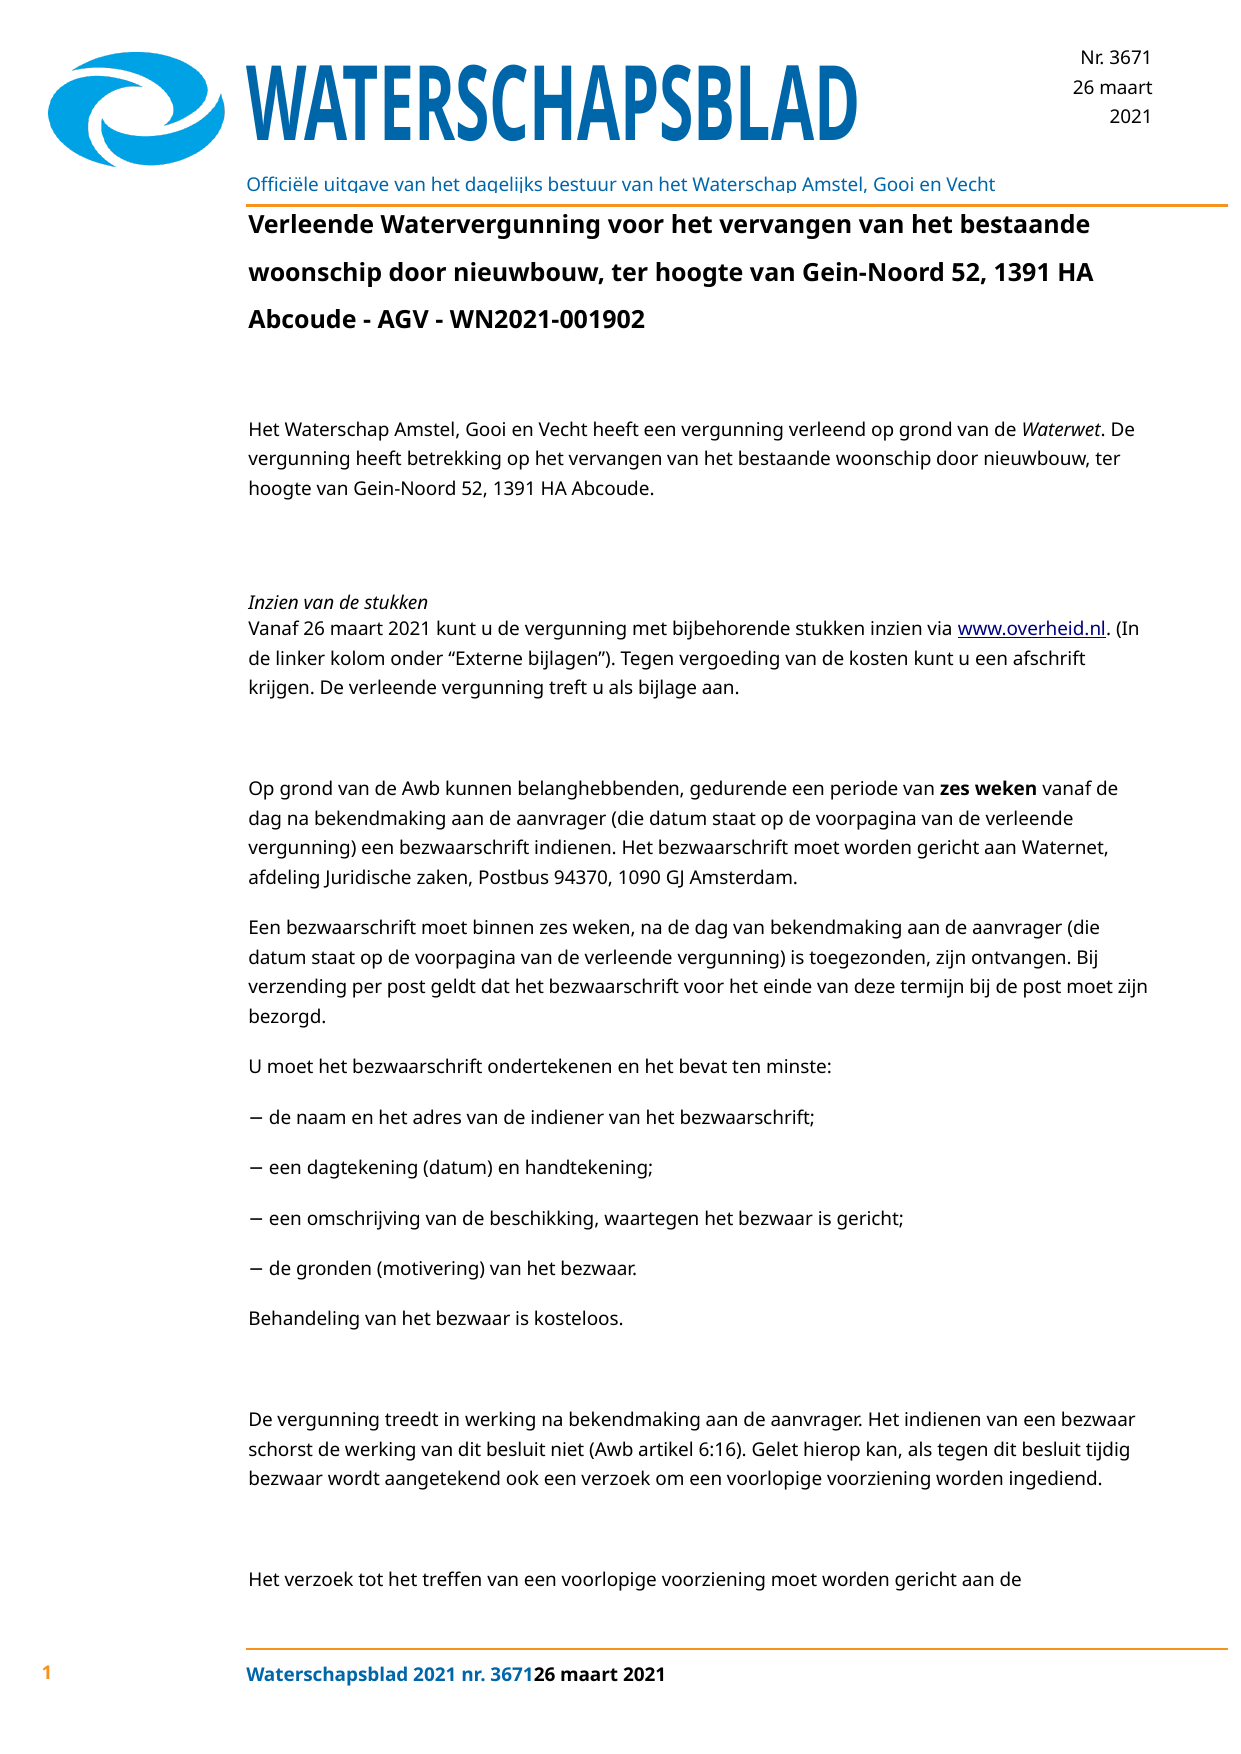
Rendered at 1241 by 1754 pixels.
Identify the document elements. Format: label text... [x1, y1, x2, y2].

text De vergunning treedt in werking na bekendmaking aan de aanvrager. Het indienen van een bezwaar schorst de werking van dit besluit niet (Awb artikel 6:16). Gelet hierop kan, als tegen dit besluit tijdig bezwaar wordt aangetekend ook een verzoek om een voorlopige voorziening worden ingediend. [248, 1406, 1152, 1491]
text Inzien van de stukken [248, 589, 1152, 615]
text Vanaf 26 maart 2021 kunt u de vergunning met bijbehorende stukken inzien via www.overheid.nl. (In de linker kolom onder “Externe bijlagen”). Tegen vergoeding van de kosten kunt u een afschrift krijgen. De verleende vergunning treft u als bijlage aan. [248, 615, 1152, 700]
text Op grond van de Awb kunnen belanghebbenden, gedurende een periode van zes weken vanaf de dag na bekendmaking aan de aanvrager (die datum staat op de voorpagina van de verleende vergunning) een bezwaarschrift indienen. Het bezwaarschrift moet worden gericht aan Waternet, afdeling Juridische zaken, Postbus 94370, 1090 GJ Amsterdam. [248, 775, 1152, 890]
text − de naam en het adres van de indiener van het bezwaarschrift; [248, 1104, 1152, 1130]
text Het verzoek tot het treffen van een voorlopige voorziening moet worden gericht aan de [248, 1566, 1152, 1592]
text Een bezwaarschrift moet binnen zes weken, na de dag van bekendmaking aan de aanvrager (die datum staat op de voorpagina van de verleende vergunning) is toegezonden, zijn ontvangen. Bij verzending per post geldt dat het bezwaarschrift voor het einde van deze termijn bij de post moet zijn bezorgd. [248, 914, 1152, 1029]
text − de gronden (motivering) van het bezwaar. [248, 1255, 1152, 1281]
text − een dagtekening (datum) en handtekening; [248, 1154, 1152, 1180]
text U moet het bezwaarschrift ondertekenen en het bevat ten minste: [248, 1053, 1152, 1079]
text Verleende Watervergunning voor het vervangen van het bestaande woonschip door nieuwbouw, ter hoogte van Gein-Noord 52, 1391 HA Abcoude - AGV - WN2021-001902 [248, 207, 1152, 336]
text − een omschrijving van de beschikking, waartegen het bezwaar is gericht; [248, 1205, 1152, 1231]
picture [41, 47, 231, 172]
text Het Waterschap Amstel, Gooi en Vecht heeft een vergunning verleend op grond van de Waterwet. De vergunning heeft betrekking op het vervangen van het bestaande woonschip door nieuwbouw, ter hoogte van Gein-Noord 52, 1391 HA Abcoude. [248, 416, 1152, 501]
text Behandeling van het bezwaar is kosteloos. [248, 1306, 1152, 1331]
